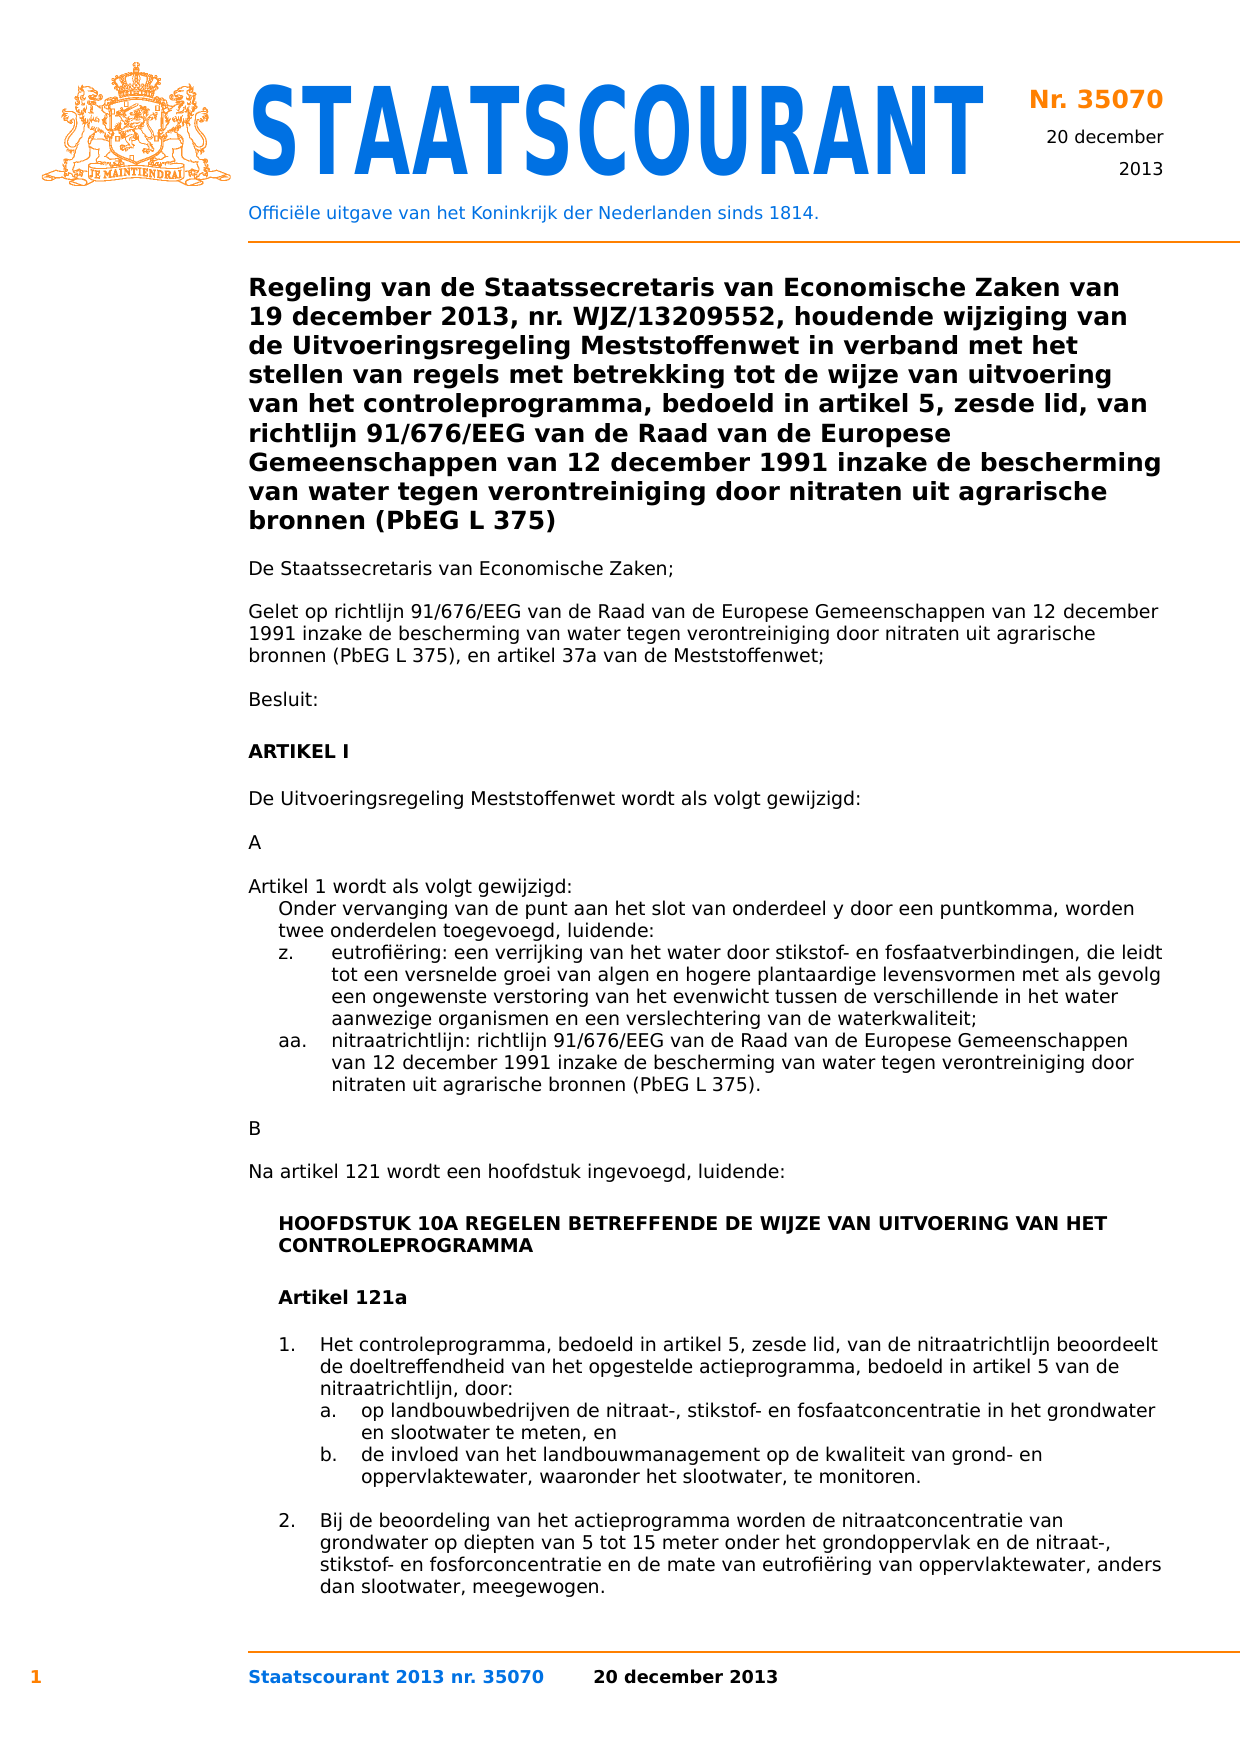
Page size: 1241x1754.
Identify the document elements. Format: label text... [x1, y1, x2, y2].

subtitle Artikel 121a [278, 1287, 1163, 1309]
text a. op landbouwbedrijven de nitraat-, stikstof- en fosfaatconcentratie in het grondwater en slootwater te meten, en [319, 1400, 1163, 1444]
subtitle HOOFDSTUK 10A REGELEN BETREFFENDE DE WIJZE VAN UITVOERING VAN HET CONTROLEPROGRAMMA [278, 1213, 1163, 1257]
text aa. nitraatrichtlijn: richtlijn 91/676/EEG van de Raad van de Europese Gemeenschappen van 12 december 1991 inzake de bescherming van water tegen verontreiniging door nitraten uit agrarische bronnen (PbEG L 375). [278, 1029, 1163, 1096]
text Besluit: [248, 689, 1163, 711]
table_cell Officiële uitgave van het Koninkrijk der Nederlanden sinds 1814. [248, 203, 1240, 241]
subtitle Regeling van de Staatssecretaris van Economische Zaken van 19 december 2013, nr. WJZ/13209552, houdende wijziging van de Uitvoeringsregeling Meststoffenwet in verband met het stellen van regels met betrekking tot de wijze van uitvoering van het controleprogramma, bedoeld in artikel 5, zesde lid, van richtlijn 91/676/EEG van de Raad van de Europese Gemeenschappen van 12 december 1991 inzake de bescherming van water tegen verontreiniging door nitraten uit agrarische bronnen (PbEG L 375) [248, 273, 1163, 536]
text Gelet op richtlijn 91/676/EEG van de Raad van de Europese Gemeenschappen van 12 december 1991 inzake de bescherming van water tegen verontreiniging door nitraten uit agrarische bronnen (PbEG L 375), en artikel 37a van de Meststoffenwet; [248, 601, 1163, 667]
table_header Nr. 35070 [998, 62, 1240, 121]
text De Uitvoeringsregeling Meststoffenwet wordt als volgt gewijzigd: [248, 788, 1163, 810]
picture [41, 62, 231, 186]
text 1. Het controleprogramma, bedoeld in artikel 5, zesde lid, van de nitraatrichtlijn beoordeelt de doeltreffendheid van het opgestelde actieprogramma, bedoeld in artikel 5 van de nitraatrichtlijn, door: [278, 1334, 1163, 1400]
text A [248, 832, 1163, 854]
table_cell 20 december [998, 121, 1240, 153]
table_header STAATSCOURANT [248, 62, 998, 203]
text De Staatssecretaris van Economische Zaken; [248, 557, 1163, 579]
text z. eutrofiëring: een verrijking van het water door stikstof- en fosfaatverbindingen, die leidt tot een versnelde groei van algen en hogere plantaardige levensvormen met als gevolg een ongewenste verstoring van het evenwicht tussen de verschillende in het water aanwezige organismen en een verslechtering van de waterkwaliteit; [278, 942, 1163, 1029]
text 2. Bij de beoordeling van het actieprogramma worden de nitraatconcentratie van grondwater op diepten van 5 tot 15 meter onder het grondoppervlak en de nitraat-, stikstof- en fosforconcentratie en de mate van eutrofiëring van oppervlaktewater, anders dan slootwater, meegewogen. [278, 1510, 1163, 1598]
text B [248, 1117, 1163, 1139]
text b. de invloed van het landbouwmanagement op de kwaliteit van grond- en oppervlaktewater, waaronder het slootwater, te monitoren. [319, 1444, 1163, 1488]
text Onder vervanging van de punt aan het slot van onderdeel y door een puntkomma, worden twee onderdelen toegevoegd, luidende: [278, 898, 1163, 942]
table_cell 2013 [998, 153, 1240, 203]
subtitle ARTIKEL I [248, 741, 1163, 763]
text Na artikel 121 wordt een hoofdstuk ingevoegd, luidende: [248, 1161, 1163, 1183]
table_header [25, 62, 248, 241]
text Artikel 1 wordt als volgt gewijzigd: [248, 876, 1163, 898]
